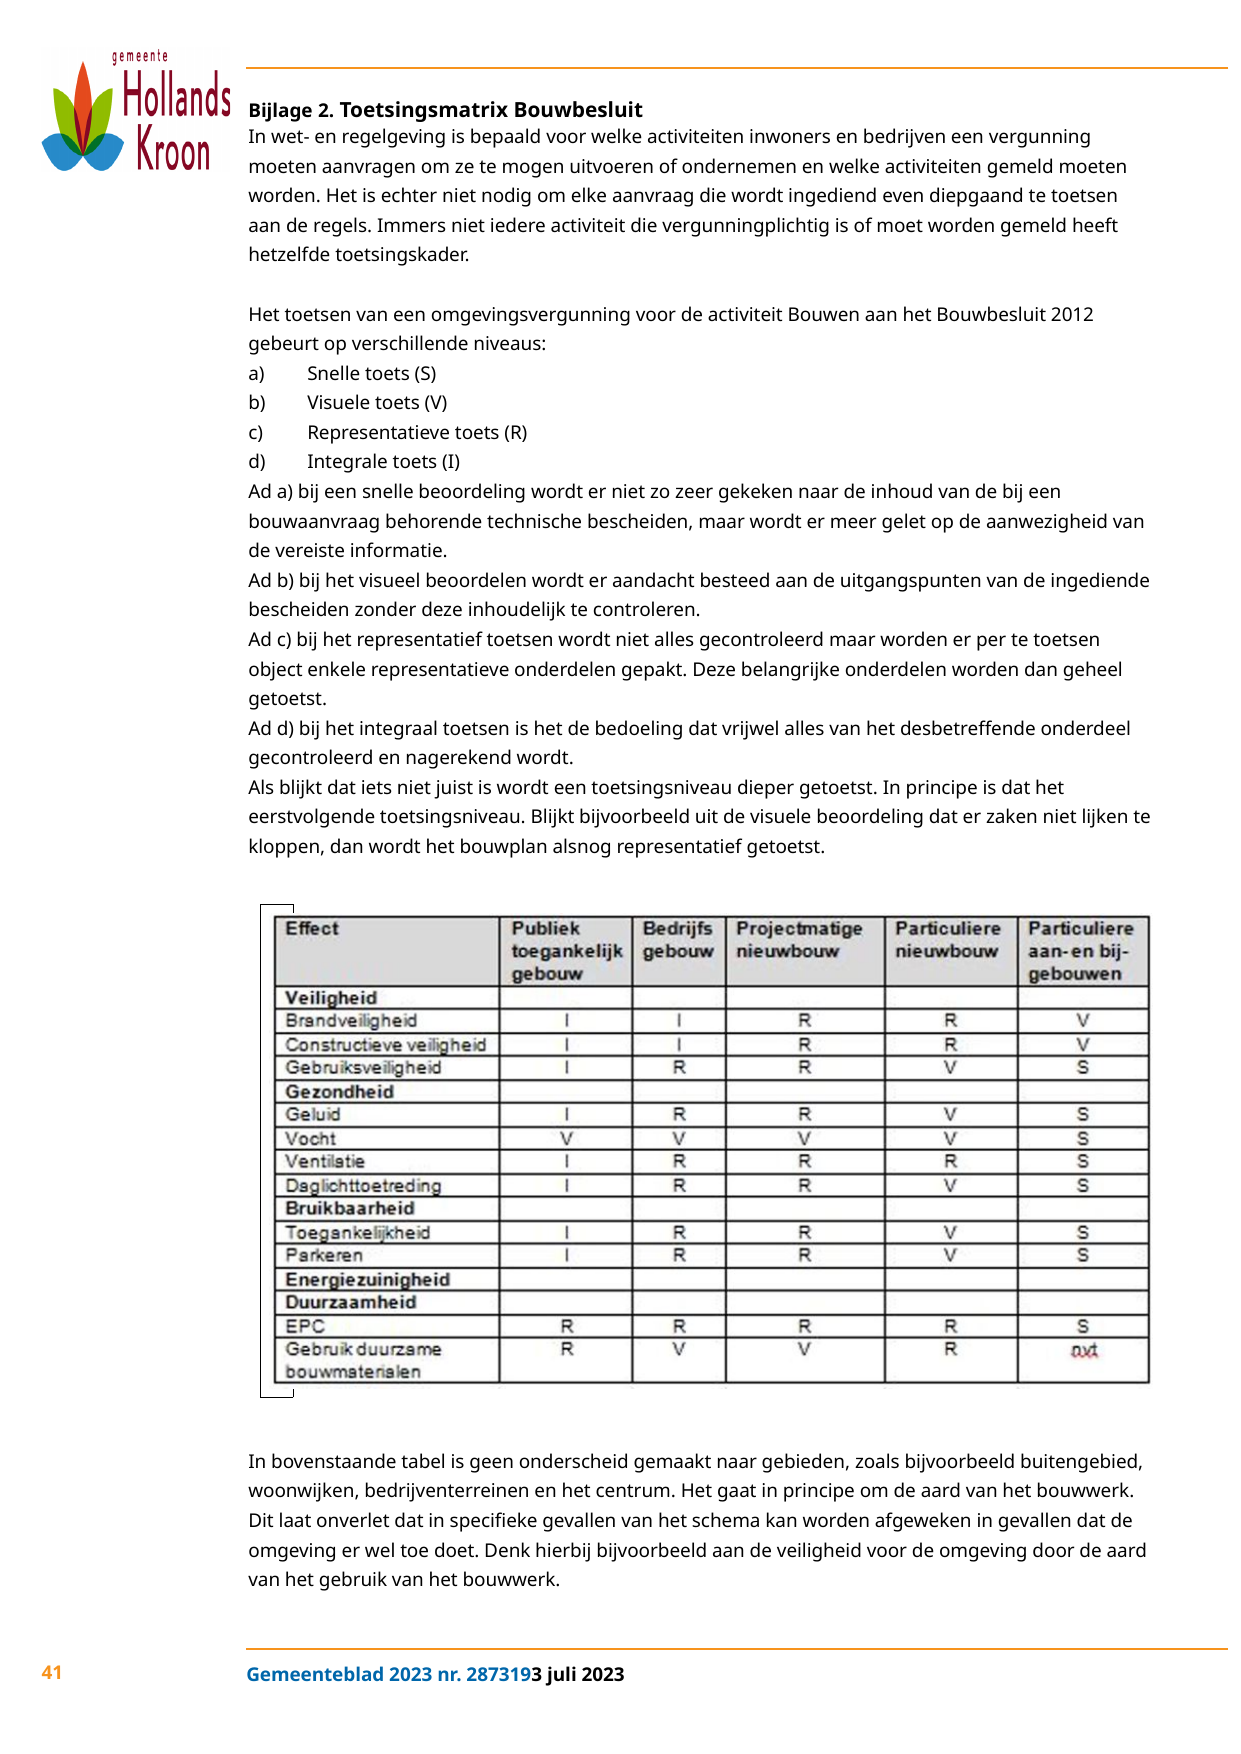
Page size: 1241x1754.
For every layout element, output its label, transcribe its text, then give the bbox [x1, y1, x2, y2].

list Representatieve toets (R) [248, 419, 1152, 445]
picture [268, 913, 1155, 1389]
picture [41, 47, 231, 172]
text Als blijkt dat iets niet juist is wordt een toetsingsniveau dieper getoetst. In principe is dat het eerstvolgende toetsingsniveau. Blijkt bijvoorbeeld uit de visuele beoordeling dat er zaken niet lijken te kloppen, dan wordt het bouwplan alsnog representatief getoetst. [248, 774, 1152, 859]
list Snelle toets (S) [248, 360, 1152, 386]
text Het toetsen van een omgevingsvergunning voor de activiteit Bouwen aan het Bouwbesluit 2012 gebeurt op verschillende niveaus: [248, 301, 1152, 356]
text Ad a) bij een snelle beoordeling wordt er niet zo zeer gekeken naar de inhoud van de bij een bouwaanvraag behorende technische bescheiden, maar wordt er meer gelet op de aanwezigheid van de vereiste informatie. [248, 478, 1152, 563]
text Bijlage 2. Toetsingsmatrix Bouwbesluit [248, 95, 1152, 123]
list Visuele toets (V) [248, 389, 1152, 415]
text Ad d) bij het integraal toetsen is het de bedoeling dat vrijwel alles van het desbetreffende onderdeel gecontroleerd en nagerekend wordt. [248, 715, 1152, 770]
text In wet- en regelgeving is bepaald voor welke activiteiten inwoners en bedrijven een vergunning moeten aanvragen om ze te mogen uitvoeren of ondernemen en welke activiteiten gemeld moeten worden. Het is echter niet nodig om elke aanvraag die wordt ingediend even diepgaand te toetsen aan de regels. Immers niet iedere activiteit die vergunningplichtig is of moet worden gemeld heeft hetzelfde toetsingskader. [248, 123, 1152, 267]
list Integrale toets (I) [248, 449, 1152, 474]
text Ad c) bij het representatief toetsen wordt niet alles gecontroleerd maar worden er per te toetsen object enkele representatieve onderdelen gepakt. Deze belangrijke onderdelen worden dan geheel getoetst. [248, 626, 1152, 711]
text In bovenstaande tabel is geen onderscheid gemaakt naar gebieden, zoals bijvoorbeeld buitengebied, woonwijken, bedrijventerreinen en het centrum. Het gaat in principe om de aard van het bouwwerk. Dit laat onverlet dat in specifieke gevallen van het schema kan worden afgeweken in gevallen dat de omgeving er wel toe doet. Denk hierbij bijvoorbeeld aan de veiligheid voor de omgeving door de aard van het gebruik van het bouwwerk. [248, 1448, 1152, 1592]
text Ad b) bij het visueel beoordelen wordt er aandacht besteed aan de uitgangspunten van de ingediende bescheiden zonder deze inhoudelijk te controleren. [248, 567, 1152, 622]
